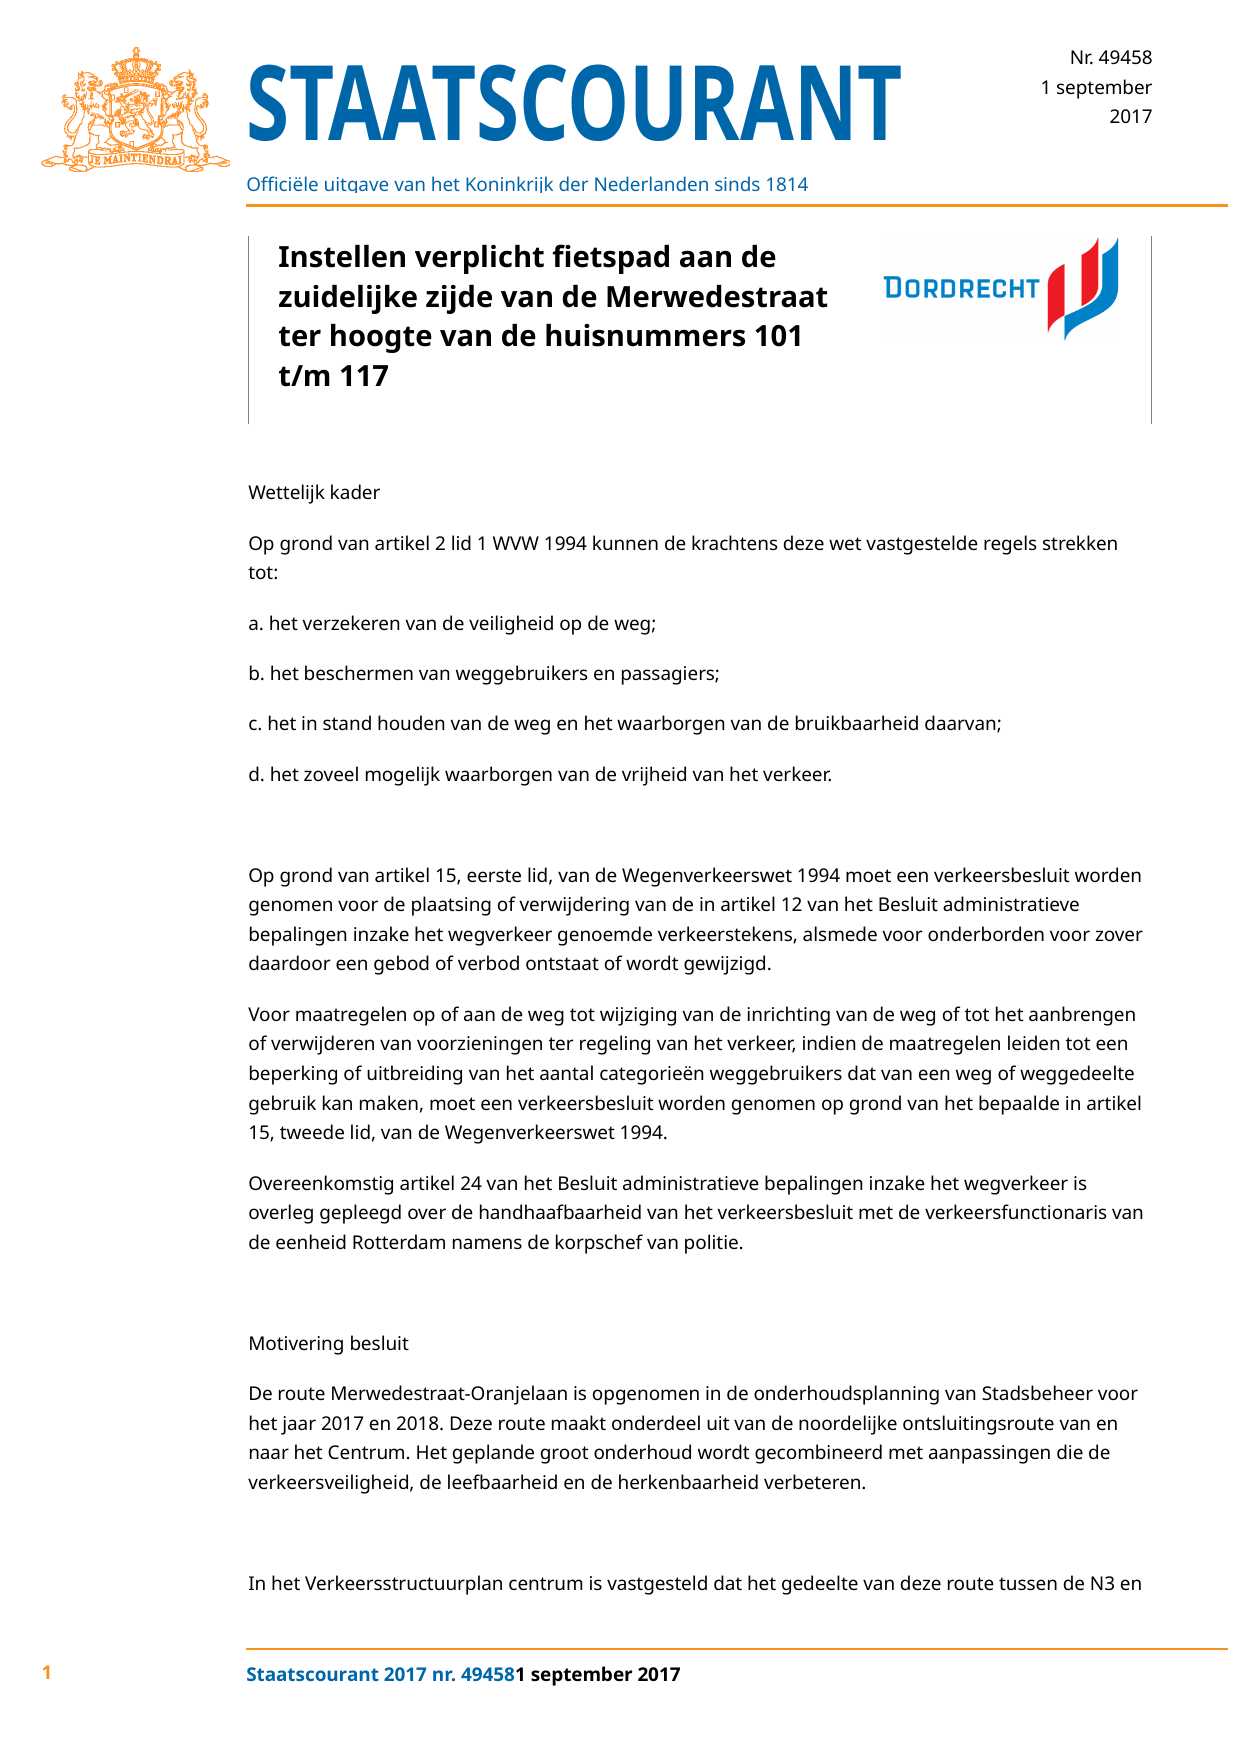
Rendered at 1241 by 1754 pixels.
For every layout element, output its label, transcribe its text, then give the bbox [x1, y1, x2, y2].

text Op grond van artikel 2 lid 1 WVW 1994 kunnen de krachtens deze wet vastgestelde regels strekken tot: [248, 530, 1152, 585]
picture [882, 236, 1119, 341]
table_header Instellen verplicht fietspad aan de zuidelijke zijde van de Merwedestraat ter hoogte van de huisnummers 101 t/m 117 [249, 236, 850, 424]
text d. het zoveel mogelijk waarborgen van de vrijheid van het verkeer. [248, 761, 1152, 787]
text Motivering besluit [248, 1330, 1152, 1356]
table_header [850, 236, 1151, 424]
text b. het beschermen van weggebruikers en passagiers; [248, 660, 1152, 686]
text De route Merwedestraat-Oranjelaan is opgenomen in de onderhoudsplanning van Stadsbeheer voor het jaar 2017 en 2018. Deze route maakt onderdeel uit van de noordelijke ontsluitingsroute van en naar het Centrum. Het geplande groot onderhoud wordt gecombineerd met aanpassingen die de verkeersveiligheid, de leefbaarheid en de herkenbaarheid verbeteren. [248, 1380, 1152, 1495]
picture [41, 47, 231, 172]
text Op grond van artikel 15, eerste lid, van de Wegenverkeerswet 1994 moet een verkeersbesluit worden genomen voor de plaatsing of verwijdering van de in artikel 12 van het Besluit administratieve bepalingen inzake het wegverkeer genoemde verkeerstekens, alsmede voor onderborden voor zover daardoor een gebod of verbod ontstaat of wordt gewijzigd. [248, 862, 1152, 976]
text Overeenkomstig artikel 24 van het Besluit administratieve bepalingen inzake het wegverkeer is overleg gepleegd over de handhaafbaarheid van het verkeersbesluit met de verkeersfunctionaris van de eenheid Rotterdam namens de korpschef van politie. [248, 1170, 1152, 1255]
text Wettelijk kader [248, 479, 1152, 505]
text In het Verkeersstructuurplan centrum is vastgesteld dat het gedeelte van deze route tussen de N3 en [248, 1570, 1152, 1596]
text c. het in stand houden van de weg en het waarborgen van de bruikbaarheid daarvan; [248, 711, 1152, 736]
text Voor maatregelen op of aan de weg tot wijziging van de inrichting van de weg of tot het aanbrengen of verwijderen van voorzieningen ter regeling van het verkeer, indien de maatregelen leiden tot een beperking of uitbreiding van het aantal categorieën weggebruikers dat van een weg of weggedeelte gebruik kan maken, moet een verkeersbesluit worden genomen op grond van het bepaalde in artikel 15, tweede lid, van de Wegenverkeerswet 1994. [248, 1001, 1152, 1145]
text a. het verzekeren van de veiligheid op de weg; [248, 610, 1152, 636]
